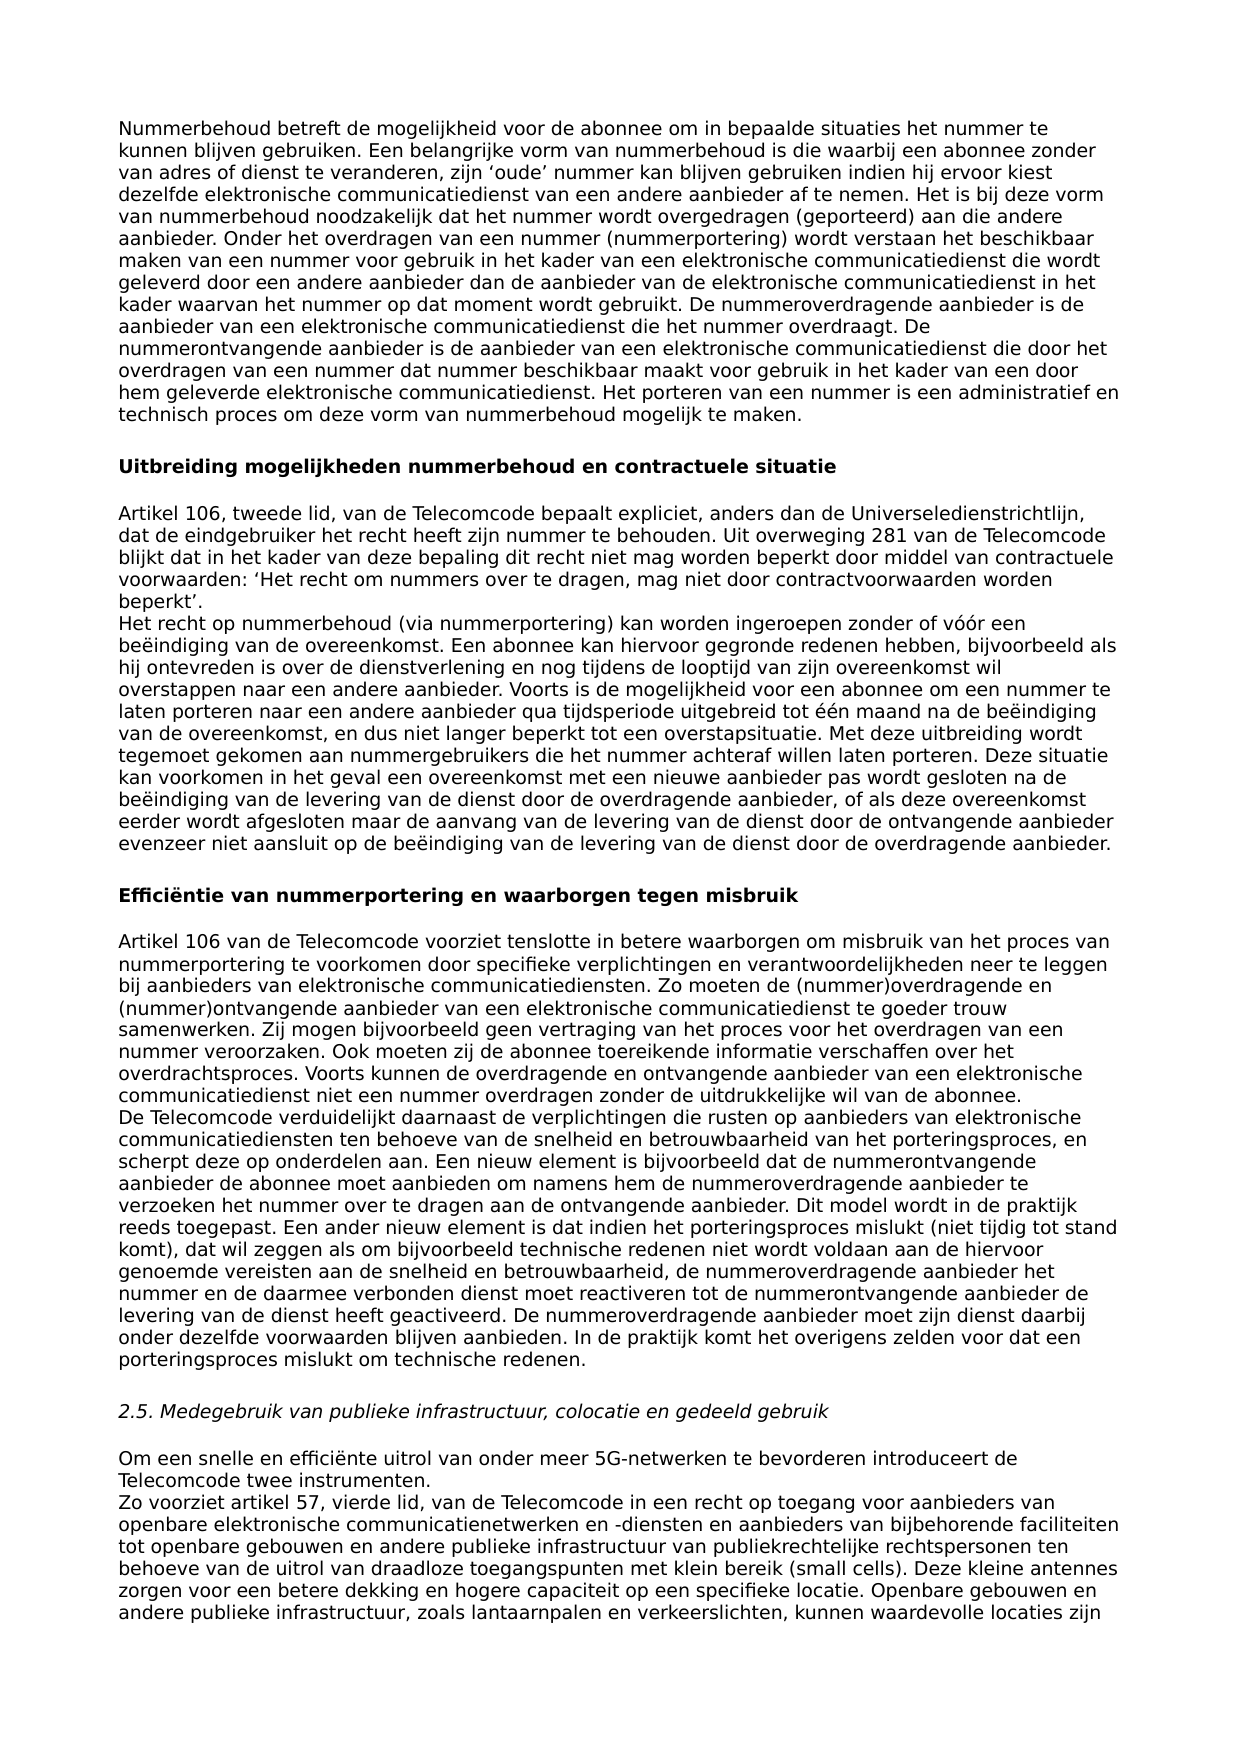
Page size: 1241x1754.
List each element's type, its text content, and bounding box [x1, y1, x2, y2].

subtitle Uitbreiding mogelijkheden nummerbehoud en contractuele situatie [118, 456, 1122, 478]
text De Telecomcode verduidelijkt daarnaast de verplichtingen die rusten op aanbieders van elektronische communicatiediensten ten behoeve van de snelheid en betrouwbaarheid van het porteringsproces, en scherpt deze op onderdelen aan. Een nieuw element is bijvoorbeeld dat de nummerontvangende aanbieder de abonnee moet aanbieden om namens hem de nummeroverdragende aanbieder te verzoeken het nummer over te dragen aan de ontvangende aanbieder. Dit model wordt in de praktijk reeds toegepast. Een ander nieuw element is dat indien het porteringsproces mislukt (niet tijdig tot stand komt), dat wil zeggen als om bijvoorbeeld technische redenen niet wordt voldaan aan de hiervoor genoemde vereisten aan de snelheid en betrouwbaarheid, de nummeroverdragende aanbieder het nummer en de daarmee verbonden dienst moet reactiveren tot de nummerontvangende aanbieder de levering van de dienst heeft geactiveerd. De nummeroverdragende aanbieder moet zijn dienst daarbij onder dezelfde voorwaarden blijven aanbieden. In de praktijk komt het overigens zelden voor dat een porteringsproces mislukt om technische redenen. [118, 1107, 1122, 1371]
text Artikel 106, tweede lid, van de Telecomcode bepaalt expliciet, anders dan de Universeledienstrichtlijn, dat de eindgebruiker het recht heeft zijn nummer te behouden. Uit overweging 281 van de Telecomcode blijkt dat in het kader van deze bepaling dit recht niet mag worden beperkt door middel van contractuele voorwaarden: ‘Het recht om nummers over te dragen, mag niet door contractvoorwaarden worden beperkt’. [118, 503, 1122, 613]
text Zo voorziet artikel 57, vierde lid, van de Telecomcode in een recht op toegang voor aanbieders van openbare elektronische communicatienetwerken en -diensten en aanbieders van bijbehorende faciliteiten tot openbare gebouwen en andere publieke infrastructuur van publiekrechtelijke rechtspersonen ten behoeve van de uitrol van draadloze toegangspunten met klein bereik (small cells). Deze kleine antennes zorgen voor een betere dekking en hogere capaciteit op een specifieke locatie. Openbare gebouwen en andere publieke infrastructuur, zoals lantaarnpalen en verkeerslichten, kunnen waardevolle locaties zijn [118, 1492, 1122, 1624]
text Het recht op nummerbehoud (via nummerportering) kan worden ingeroepen zonder of vóór een beëindiging van de overeenkomst. Een abonnee kan hiervoor gegronde redenen hebben, bijvoorbeeld als hij ontevreden is over de dienstverlening en nog tijdens de looptijd van zijn overeenkomst wil overstappen naar een andere aanbieder. Voorts is de mogelijkheid voor een abonnee om een nummer te laten porteren naar een andere aanbieder qua tijdsperiode uitgebreid tot één maand na de beëindiging van de overeenkomst, en dus niet langer beperkt tot een overstapsituatie. Met deze uitbreiding wordt tegemoet gekomen aan nummergebruikers die het nummer achteraf willen laten porteren. Deze situatie kan voorkomen in het geval een overeenkomst met een nieuwe aanbieder pas wordt gesloten na de beëindiging van de levering van de dienst door de overdragende aanbieder, of als deze overeenkomst eerder wordt afgesloten maar de aanvang van de levering van de dienst door de ontvangende aanbieder evenzeer niet aansluit op de beëindiging van de levering van de dienst door de overdragende aanbieder. [118, 613, 1122, 854]
text Nummerbehoud betreft de mogelijkheid voor de abonnee om in bepaalde situaties het nummer te kunnen blijven gebruiken. Een belangrijke vorm van nummerbehoud is die waarbij een abonnee zonder van adres of dienst te veranderen, zijn ‘oude’ nummer kan blijven gebruiken indien hij ervoor kiest dezelfde elektronische communicatiedienst van een andere aanbieder af te nemen. Het is bij deze vorm van nummerbehoud noodzakelijk dat het nummer wordt overgedragen (geporteerd) aan die andere aanbieder. Onder het overdragen van een nummer (nummerportering) wordt verstaan het beschikbaar maken van een nummer voor gebruik in het kader van een elektronische communicatiedienst die wordt geleverd door een andere aanbieder dan de aanbieder van de elektronische communicatiedienst in het kader waarvan het nummer op dat moment wordt gebruikt. De nummeroverdragende aanbieder is de aanbieder van een elektronische communicatiedienst die het nummer overdraagt. De nummerontvangende aanbieder is de aanbieder van een elektronische communicatiedienst die door het overdragen van een nummer dat nummer beschikbaar maakt voor gebruik in het kader van een door hem geleverde elektronische communicatiedienst. Het porteren van een nummer is een administratief en technisch proces om deze vorm van nummerbehoud mogelijk te maken. [118, 118, 1122, 426]
text Artikel 106 van de Telecomcode voorziet tenslotte in betere waarborgen om misbruik van het proces van nummerportering te voorkomen door specifieke verplichtingen en verantwoordelijkheden neer te leggen bij aanbieders van elektronische communicatiediensten. Zo moeten de (nummer)overdragende en (nummer)ontvangende aanbieder van een elektronische communicatiedienst te goeder trouw samenwerken. Zij mogen bijvoorbeeld geen vertraging van het proces voor het overdragen van een nummer veroorzaken. Ook moeten zij de abonnee toereikende informatie verschaffen over het overdrachtsproces. Voorts kunnen de overdragende en ontvangende aanbieder van een elektronische communicatiedienst niet een nummer overdragen zonder de uitdrukkelijke wil van de abonnee. [118, 931, 1122, 1107]
subtitle Efficiëntie van nummerportering en waarborgen tegen misbruik [118, 884, 1122, 906]
subtitle 2.5. Medegebruik van publieke infrastructuur, colocatie en gedeeld gebruik [118, 1401, 1122, 1423]
text Om een snelle en efficiënte uitrol van onder meer 5G-netwerken te bevorderen introduceert de Telecomcode twee instrumenten. [118, 1448, 1122, 1492]
